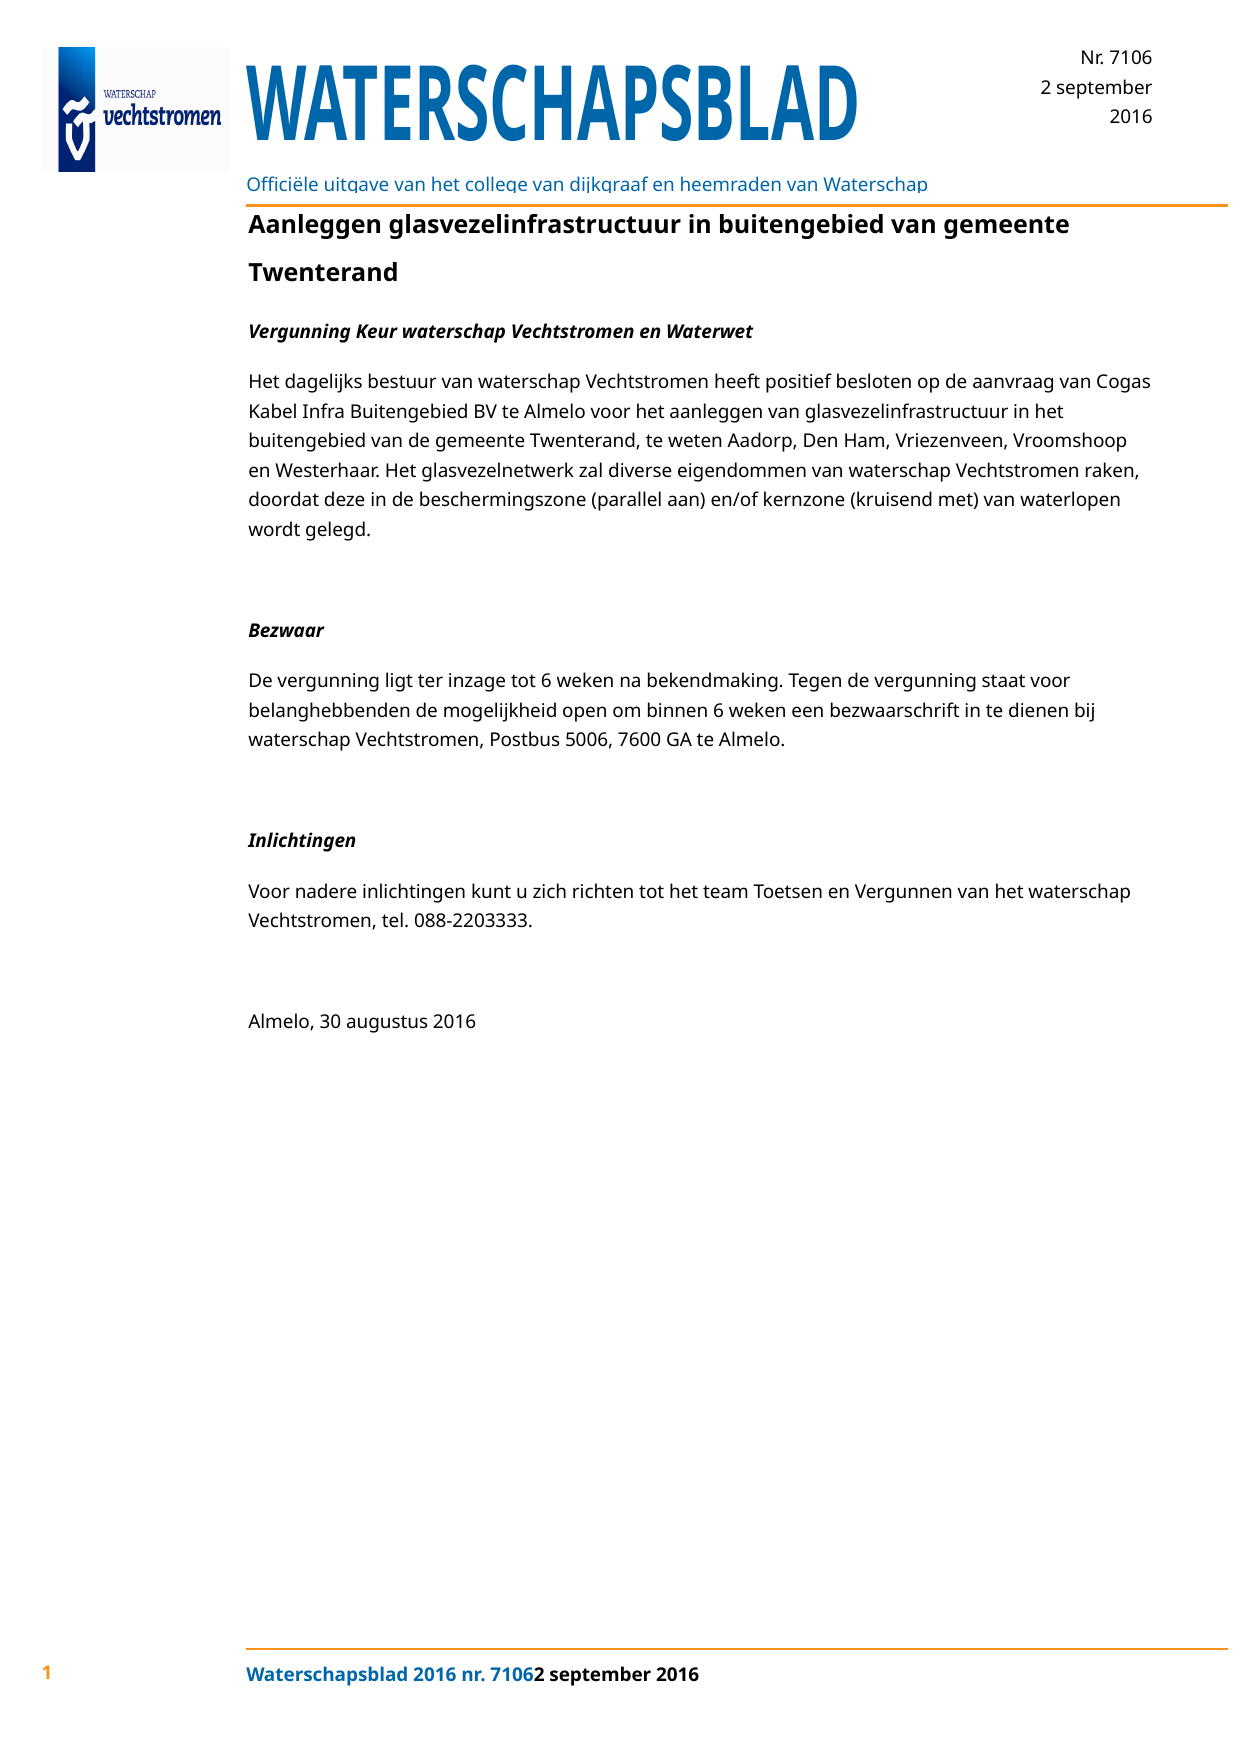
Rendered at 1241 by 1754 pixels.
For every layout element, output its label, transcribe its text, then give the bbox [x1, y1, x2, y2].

text Het dagelijks bestuur van waterschap Vechtstromen heeft positief besloten op de aanvraag van Cogas Kabel Infra Buitengebied BV te Almelo voor het aanleggen van glasvezelinfrastructuur in het buitengebied van de gemeente Twenterand, te weten Aadorp, Den Ham, Vriezenveen, Vroomshoop en Westerhaar. Het glasvezelnetwerk zal diverse eigendommen van waterschap Vechtstromen raken, doordat deze in de beschermingszone (parallel aan) en/of kernzone (kruisend met) van waterlopen wordt gelegd. [248, 368, 1152, 542]
picture [41, 47, 231, 172]
text Vergunning Keur waterschap Vechtstromen en Waterwet [248, 318, 1152, 344]
text Bezwaar [248, 617, 1152, 643]
text Aanleggen glasvezelinfrastructuur in buitengebied van gemeente Twenterand [248, 207, 1152, 288]
text De vergunning ligt ter inzage tot 6 weken na bekendmaking. Tegen de vergunning staat voor belanghebbenden de mogelijkheid open om binnen 6 weken een bezwaarschrift in te dienen bij waterschap Vechtstromen, Postbus 5006, 7600 GA te Almelo. [248, 667, 1152, 752]
text Almelo, 30 augustus 2016 [248, 1008, 1152, 1034]
text Voor nadere inlichtingen kunt u zich richten tot het team Toetsen en Vergunnen van het waterschap Vechtstromen, tel. 088-2203333. [248, 878, 1152, 933]
text Inlichtingen [248, 827, 1152, 853]
